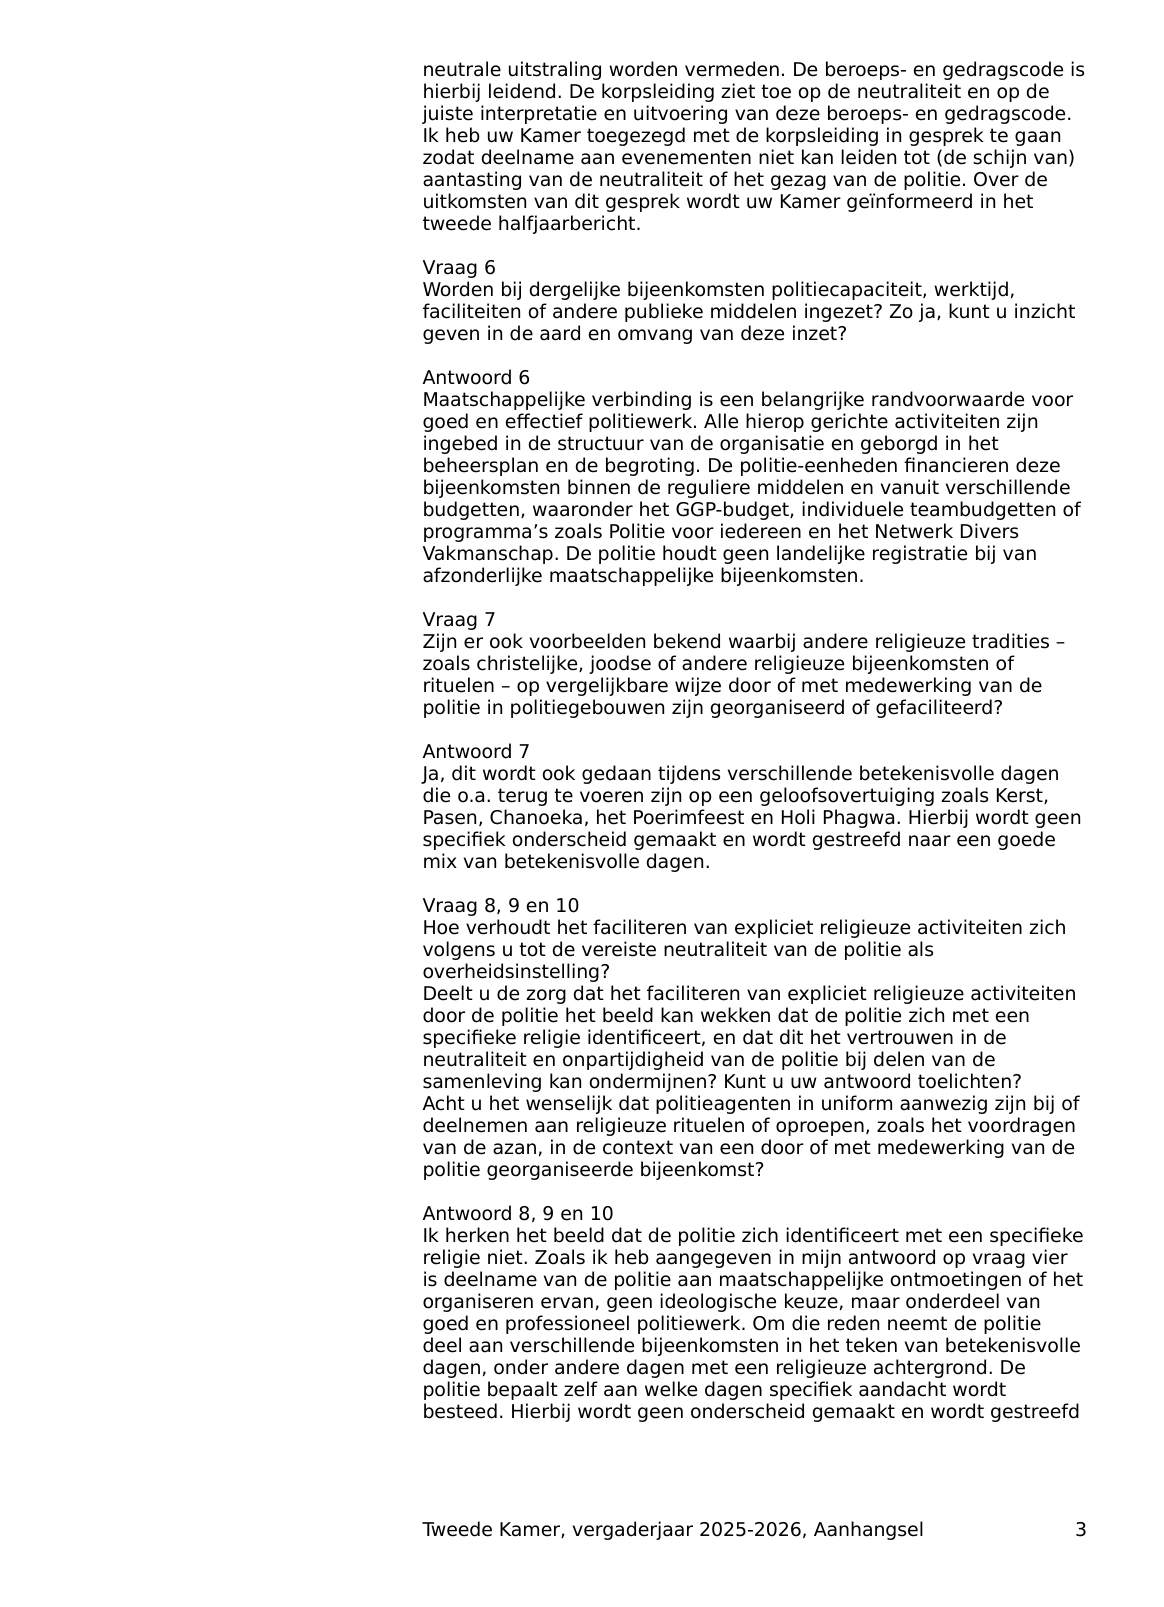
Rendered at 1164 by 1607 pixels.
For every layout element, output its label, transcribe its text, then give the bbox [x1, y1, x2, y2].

text Ik herken het beeld dat de politie zich identificeert met een specifieke religie niet. Zoals ik heb aangegeven in mijn antwoord op vraag vier is deelname van de politie aan maatschappelijke ontmoetingen of het organiseren ervan, geen ideologische keuze, maar onderdeel van goed en professioneel politiewerk. Om die reden neemt de politie deel aan verschillende bijeenkomsten in het teken van betekenisvolle dagen, onder andere dagen met een religieuze achtergrond. De politie bepaalt zelf aan welke dagen specifiek aandacht wordt besteed. Hierbij wordt geen onderscheid gemaakt en wordt gestreefd [422, 1225, 1087, 1445]
text Antwoord 8, 9 en 10 [422, 1203, 1087, 1225]
text Zijn er ook voorbeelden bekend waarbij andere religieuze tradities – zoals christelijke, joodse of andere religieuze bijeenkomsten of rituelen – op vergelijkbare wijze door of met medewerking van de politie in politiegebouwen zijn georganiseerd of gefaciliteerd? [422, 631, 1087, 719]
text Deelt u de zorg dat het faciliteren van expliciet religieuze activiteiten door de politie het beeld kan wekken dat de politie zich met een specifieke religie identificeert, en dat dit het vertrouwen in de neutraliteit en onpartijdigheid van de politie bij delen van de samenleving kan ondermijnen? Kunt u uw antwoord toelichten? [422, 983, 1087, 1093]
text Ja, dit wordt ook gedaan tijdens verschillende betekenisvolle dagen die o.a. terug te voeren zijn op een geloofsovertuiging zoals Kerst, Pasen, Chanoeka, het Poerimfeest en Holi Phagwa. Hierbij wordt geen specifiek onderscheid gemaakt en wordt gestreefd naar een goede mix van betekenisvolle dagen. [422, 763, 1087, 873]
text Acht u het wenselijk dat politieagenten in uniform aanwezig zijn bij of deelnemen aan religieuze rituelen of oproepen, zoals het voordragen van de azan, in de context van een door of met medewerking van de politie georganiseerde bijeenkomst? [422, 1093, 1087, 1181]
text Ik heb uw Kamer toegezegd met de korpsleiding in gesprek te gaan zodat deelname aan evenementen niet kan leiden tot (de schijn van) aantasting van de neutraliteit of het gezag van de politie. Over de uitkomsten van dit gesprek wordt uw Kamer geïnformeerd in het tweede halfjaarbericht. [422, 125, 1087, 235]
text Antwoord 6 [422, 367, 1087, 389]
text Worden bij dergelijke bijeenkomsten politiecapaciteit, werktijd, faciliteiten of andere publieke middelen ingezet? Zo ja, kunt u inzicht geven in de aard en omvang van deze inzet? [422, 279, 1087, 345]
text Maatschappelijke verbinding is een belangrijke randvoorwaarde voor goed en effectief politiewerk. Alle hierop gerichte activiteiten zijn ingebed in de structuur van de organisatie en geborgd in het beheersplan en de begroting. De politie-eenheden financieren deze bijeenkomsten binnen de reguliere middelen en vanuit verschillende budgetten, waaronder het GGP-budget, individuele teambudgetten of programma’s zoals Politie voor iedereen en het Netwerk Divers Vakmanschap. De politie houdt geen landelijke registratie bij van afzonderlijke maatschappelijke bijeenkomsten. [422, 389, 1087, 587]
text neutrale uitstraling worden vermeden. De beroeps- en gedragscode is hierbij leidend. De korpsleiding ziet toe op de neutraliteit en op de juiste interpretatie en uitvoering van deze beroeps- en gedragscode. [422, 59, 1087, 125]
text Antwoord 7 [422, 741, 1087, 763]
text Vraag 7 [422, 609, 1087, 631]
text Vraag 6 [422, 257, 1087, 279]
text Vraag 8, 9 en 10 [422, 895, 1087, 917]
text Hoe verhoudt het faciliteren van expliciet religieuze activiteiten zich volgens u tot de vereiste neutraliteit van de politie als overheidsinstelling? [422, 917, 1087, 983]
